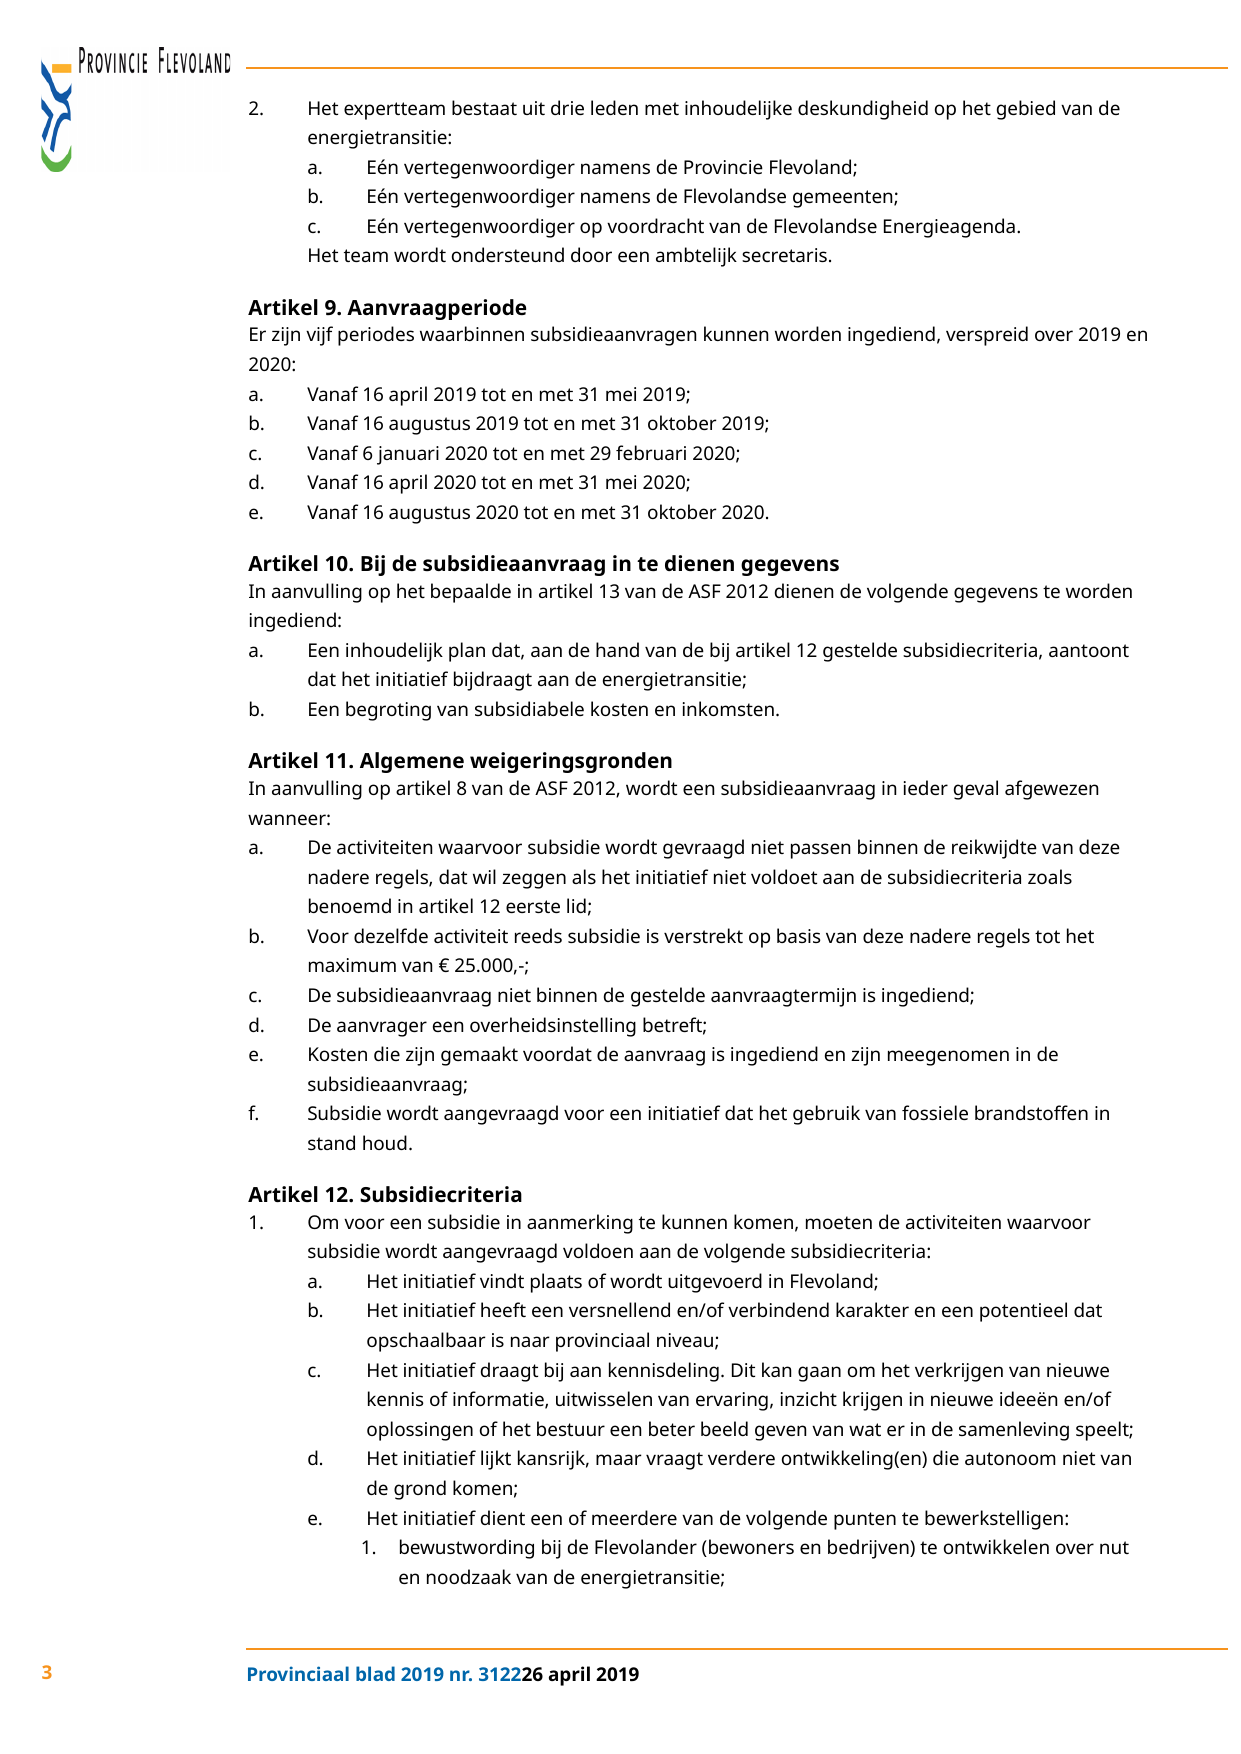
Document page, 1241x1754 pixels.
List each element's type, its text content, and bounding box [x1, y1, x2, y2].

text In aanvulling op het bepaalde in artikel 13 van de ASF 2012 dienen de volgende gegevens te worden ingediend: [248, 578, 1152, 633]
list Vanaf 16 april 2020 tot en met 31 mei 2020; [248, 469, 1152, 495]
list Vanaf 16 augustus 2019 tot en met 31 oktober 2019; [248, 410, 1152, 436]
list Het team wordt ondersteund door een ambtelijk secretaris. [248, 243, 1152, 268]
list De activiteiten waarvoor subsidie wordt gevraagd niet passen binnen de reikwijdte van deze nadere regels, dat wil zeggen als het initiatief niet voldoet aan de subsidiecriteria zoals benoemd in artikel 12 eerste lid; [248, 834, 1152, 919]
list Eén vertegenwoordiger namens de Provincie Flevoland; [307, 154, 1152, 180]
list Subsidie wordt aangevraagd voor een initiatief dat het gebruik van fossiele brandstoffen in stand houd. [248, 1101, 1152, 1156]
list Vanaf 16 augustus 2020 tot en met 31 oktober 2020. [248, 499, 1152, 525]
list Het initiatief heeft een versnellend en/of verbindend karakter en een potentieel dat opschaalbaar is naar provinciaal niveau; [307, 1298, 1152, 1353]
text Er zijn vijf periodes waarbinnen subsidieaanvragen kunnen worden ingediend, verspreid over 2019 en 2020: [248, 322, 1152, 377]
list Een begroting van subsidiabele kosten en inkomsten. [248, 696, 1152, 722]
list De aanvrager een overheidsinstelling betreft; [248, 1012, 1152, 1037]
list Het initiatief vindt plaats of wordt uitgevoerd in Flevoland; [307, 1268, 1152, 1294]
list Eén vertegenwoordiger op voordracht van de Flevolandse Energieagenda. [307, 213, 1152, 239]
text In aanvulling op artikel 8 van de ASF 2012, wordt een subsidieaanvraag in ieder geval afgewezen wanneer: [248, 775, 1152, 830]
list bewustwording bij de Flevolander (bewoners en bedrijven) te ontwikkelen over nut en noodzaak van de energietransitie; [361, 1534, 1152, 1590]
list Vanaf 16 april 2019 tot en met 31 mei 2019; [248, 381, 1152, 406]
list Voor dezelfde activiteit reeds subsidie is verstrekt op basis van deze nadere regels tot het maximum van € 25.000,-; [248, 923, 1152, 978]
list Het initiatief lijkt kansrijk, maar vraagt verdere ontwikkeling(en) die autonoom niet van de grond komen; [307, 1446, 1152, 1501]
list Het initiatief draagt bij aan kennisdeling. Dit kan gaan om het verkrijgen van nieuwe kennis of informatie, uitwisselen van ervaring, inzicht krijgen in nieuwe ideeën en/of oplossingen of het bestuur een beter beeld geven van wat er in de samenleving speelt; [307, 1357, 1152, 1442]
list Het expertteam bestaat uit drie leden met inhoudelijke deskundigheid op het gebied van de energietransitie: [248, 95, 1152, 150]
list Het initiatief dient een of meerdere van de volgende punten te bewerkstelligen: [307, 1505, 1152, 1531]
list Eén vertegenwoordiger namens de Flevolandse gemeenten; [307, 183, 1152, 209]
picture [41, 47, 231, 172]
text Artikel 11. Algemene weigeringsgronden [248, 747, 1152, 775]
list Kosten die zijn gemaakt voordat de aanvraag is ingediend en zijn meegenomen in de subsidieaanvraag; [248, 1041, 1152, 1097]
text Artikel 9. Aanvraagperiode [248, 293, 1152, 322]
list Een inhoudelijk plan dat, aan de hand van de bij artikel 12 gestelde subsidiecriteria, aantoont dat het initiatief bijdraagt aan de energietransitie; [248, 637, 1152, 692]
list Om voor een subsidie in aanmerking te kunnen komen, moeten de activiteiten waarvoor subsidie wordt aangevraagd voldoen aan de volgende subsidiecriteria: [248, 1209, 1152, 1264]
text Artikel 12. Subsidiecriteria [248, 1181, 1152, 1209]
list Vanaf 6 januari 2020 tot en met 29 februari 2020; [248, 440, 1152, 466]
list De subsidieaanvraag niet binnen de gestelde aanvraagtermijn is ingediend; [248, 982, 1152, 1008]
text Artikel 10. Bij de subsidieaanvraag in te dienen gegevens [248, 549, 1152, 578]
